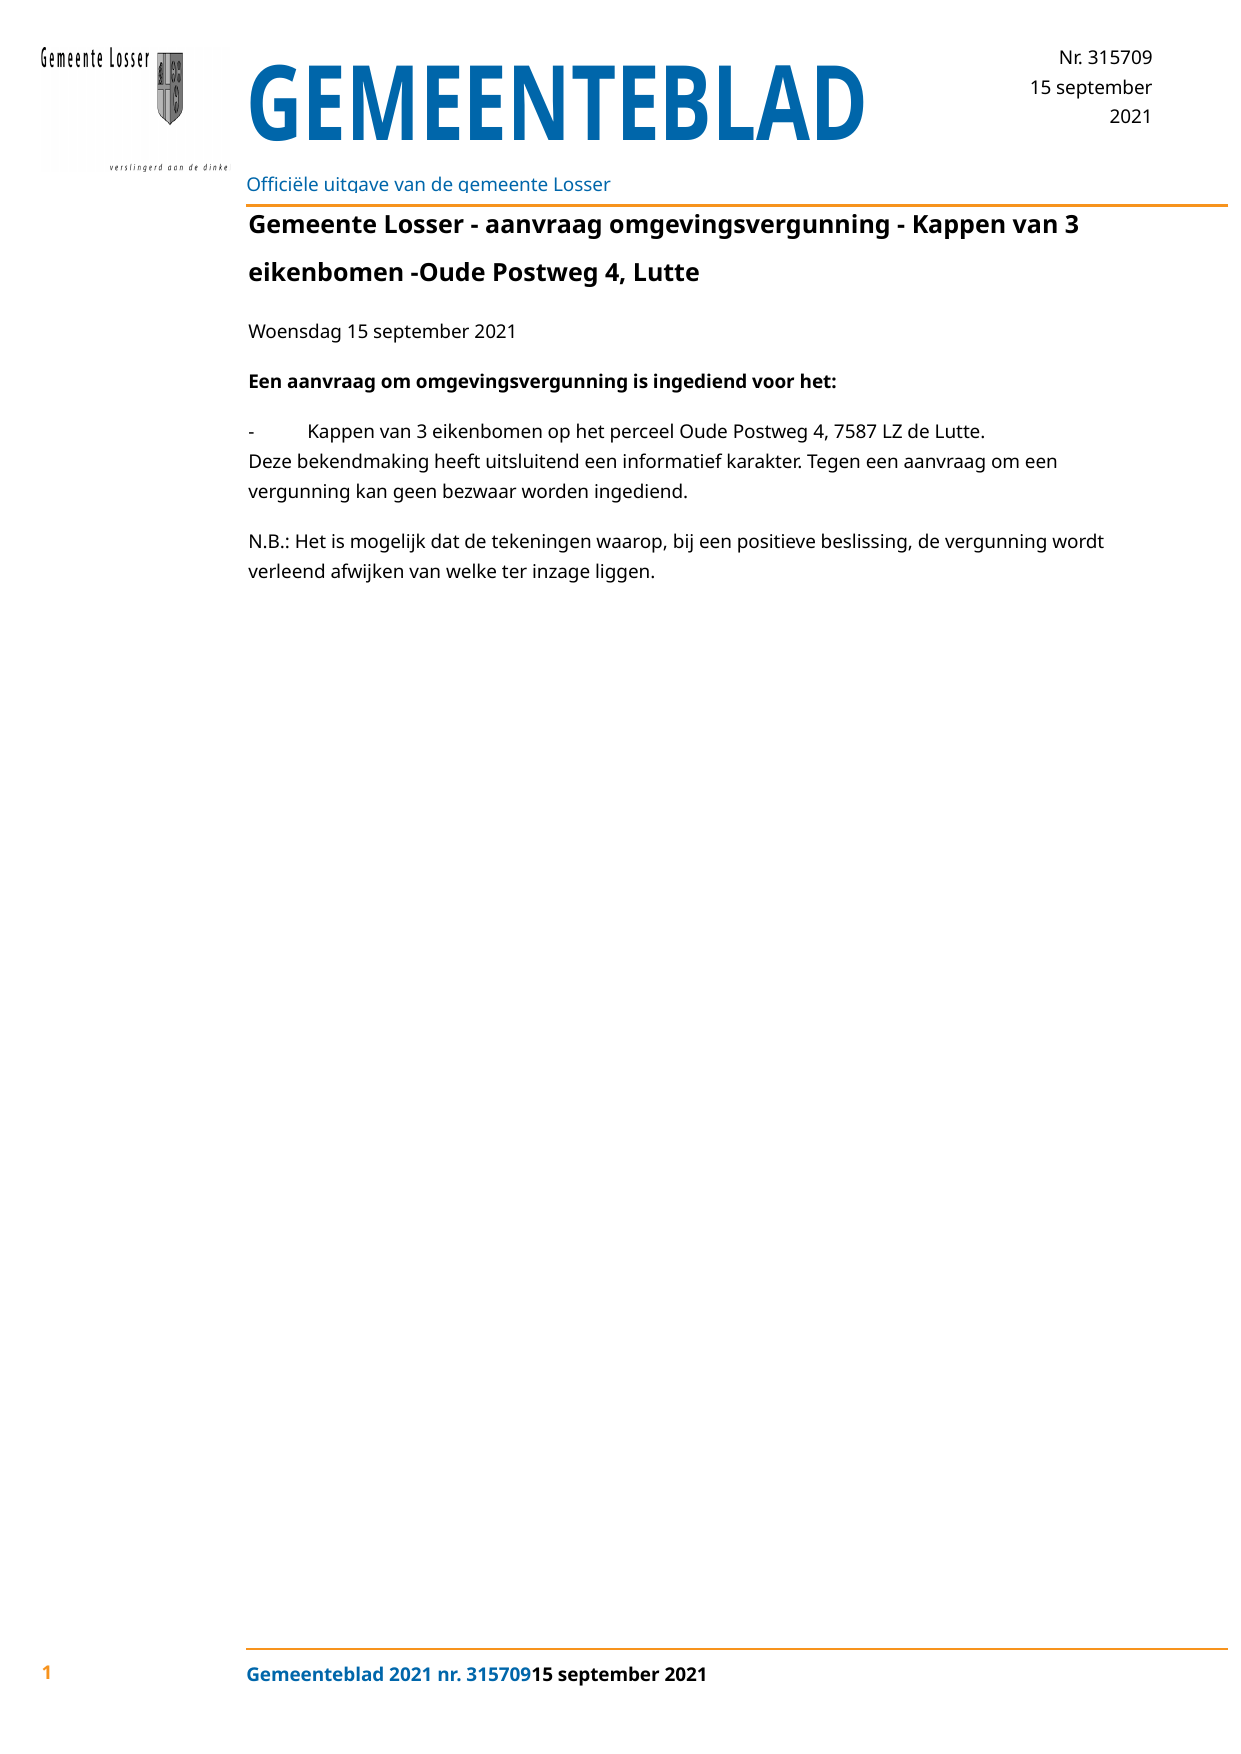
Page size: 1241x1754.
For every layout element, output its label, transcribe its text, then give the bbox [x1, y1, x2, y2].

text Woensdag 15 september 2021 [248, 318, 1152, 344]
list Kappen van 3 eikenbomen op het perceel Oude Postweg 4, 7587 LZ de Lutte. [248, 419, 1152, 444]
text Een aanvraag om omgevingsvergunning is ingediend voor het: [248, 368, 1152, 394]
text N.B.: Het is mogelijk dat de tekeningen waarop, bij een positieve beslissing, de vergunning wordt verleend afwijken van welke ter inzage liggen. [248, 528, 1152, 584]
text Deze bekendmaking heeft uitsluitend een informatief karakter. Tegen een aanvraag om een vergunning kan geen bezwaar worden ingediend. [248, 448, 1152, 504]
text Gemeente Losser - aanvraag omgevingsvergunning - Kappen van 3 eikenbomen -Oude Postweg 4, Lutte [248, 207, 1152, 288]
picture [41, 47, 231, 172]
